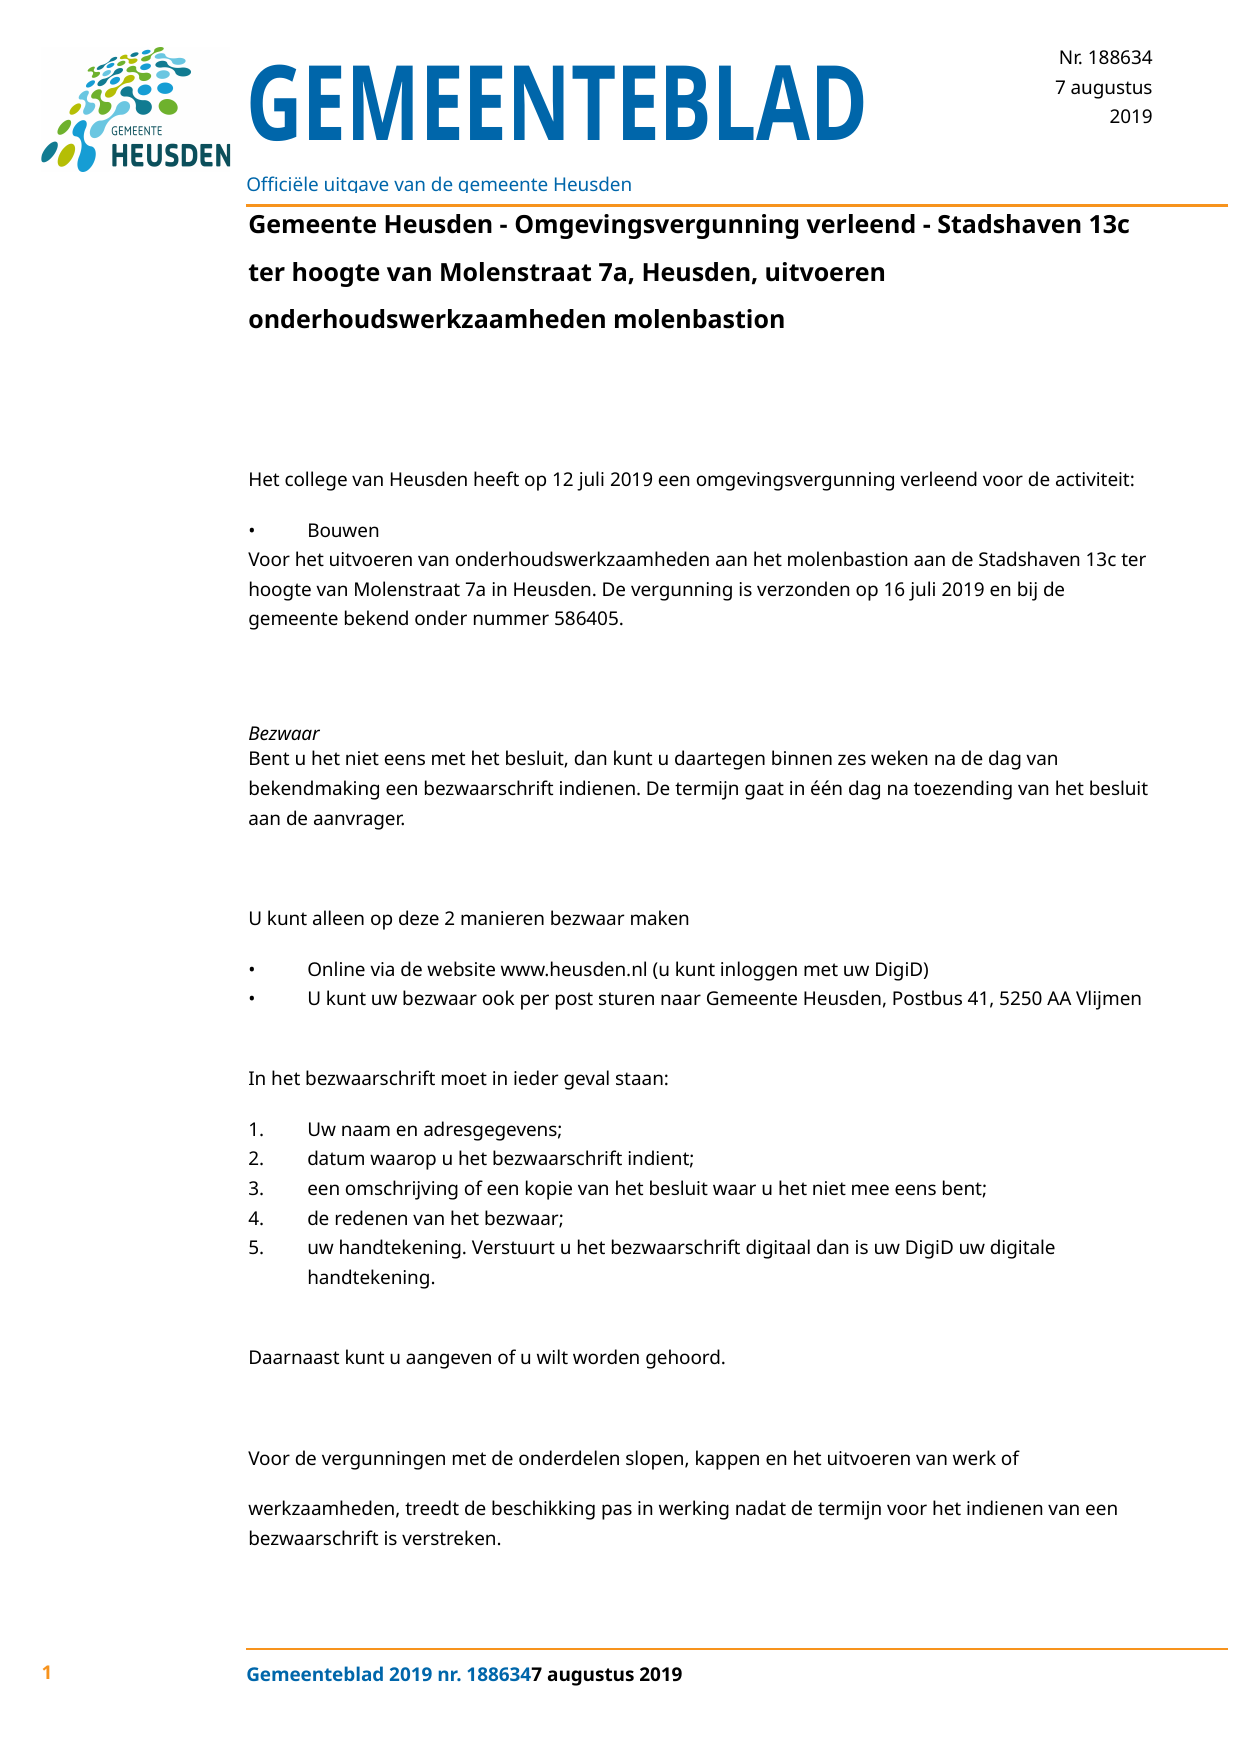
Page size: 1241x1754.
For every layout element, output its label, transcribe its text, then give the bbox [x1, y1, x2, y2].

text Daarnaast kunt u aangeven of u wilt worden gehoord. [248, 1344, 1152, 1370]
list Bouwen [248, 517, 1152, 542]
picture [41, 47, 231, 172]
list een omschrijving of een kopie van het besluit waar u het niet mee eens bent; [248, 1175, 1152, 1201]
text Voor het uitvoeren van onderhoudswerkzaamheden aan het molenbastion aan de Stadshaven 13c ter hoogte van Molenstraat 7a in Heusden. De vergunning is verzonden op 16 juli 2019 en bij de gemeente bekend onder nummer 586405. [248, 546, 1152, 631]
text werkzaamheden, treedt de beschikking pas in werking nadat de termijn voor het indienen van een bezwaarschrift is verstreken. [248, 1495, 1152, 1551]
list U kunt uw bezwaar ook per post sturen naar Gemeente Heusden, Postbus 41, 5250 AA Vlijmen [248, 986, 1152, 1011]
text U kunt alleen op deze 2 manieren bezwaar maken [248, 906, 1152, 931]
text Bent u het niet eens met het besluit, dan kunt u daartegen binnen zes weken na de dag van bekendmaking een bezwaarschrift indienen. De termijn gaat in één dag na toezending van het besluit aan de aanvrager. [248, 746, 1152, 831]
list Uw naam en adresgegevens; [248, 1116, 1152, 1142]
text Het college van Heusden heeft op 12 juli 2019 een omgevingsvergunning verleend voor de activiteit: [248, 466, 1152, 492]
text Gemeente Heusden - Omgevingsvergunning verleend - Stadshaven 13c ter hoogte van Molenstraat 7a, Heusden, uitvoeren onderhoudswerkzaamheden molenbastion [248, 207, 1152, 336]
text Bezwaar [248, 720, 1152, 746]
list Online via de website www.heusden.nl (u kunt inloggen met uw DigiD) [248, 956, 1152, 982]
list datum waarop u het bezwaarschrift indient; [248, 1146, 1152, 1171]
list uw handtekening. Verstuurt u het bezwaarschrift digitaal dan is uw DigiD uw digitale handtekening. [248, 1234, 1152, 1290]
text In het bezwaarschrift moet in ieder geval staan: [248, 1066, 1152, 1091]
list de redenen van het bezwaar; [248, 1205, 1152, 1231]
text Voor de vergunningen met de onderdelen slopen, kappen en het uitvoeren van werk of [248, 1445, 1152, 1471]
